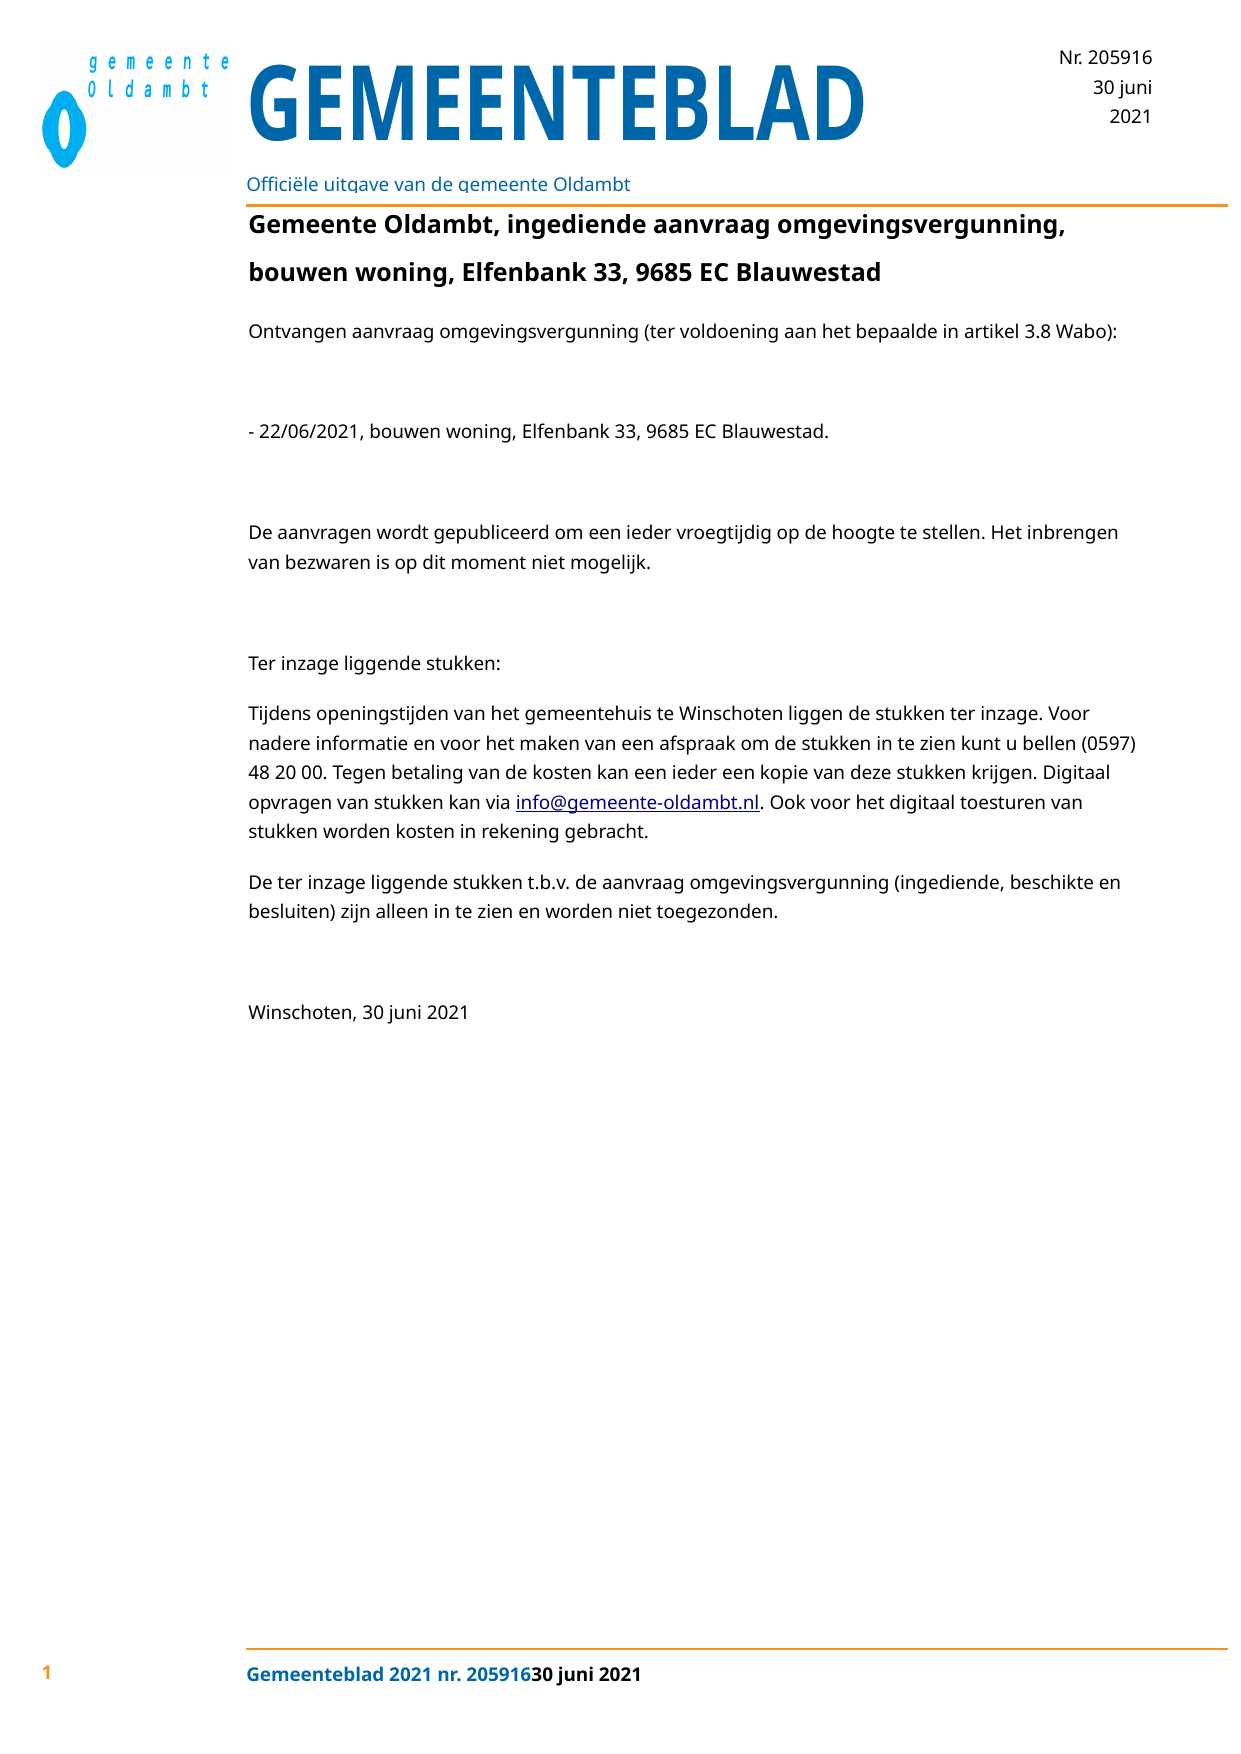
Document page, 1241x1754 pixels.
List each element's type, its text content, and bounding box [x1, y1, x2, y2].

text Ter inzage liggende stukken: [248, 650, 1152, 676]
picture [41, 47, 231, 172]
text Ontvangen aanvraag omgevingsvergunning (ter voldoening aan het bepaalde in artikel 3.8 Wabo): [248, 318, 1152, 344]
text Gemeente Oldambt, ingediende aanvraag omgevingsvergunning, bouwen woning, Elfenbank 33, 9685 EC Blauwestad [248, 207, 1152, 288]
text Winschoten, 30 juni 2021 [248, 999, 1152, 1025]
text Tijdens openingstijden van het gemeentehuis te Winschoten liggen de stukken ter inzage. Voor nadere informatie en voor het maken van een afspraak om de stukken in te zien kunt u bellen (0597) 48 20 00. Tegen betaling van de kosten kan een ieder een kopie van deze stukken krijgen. Digitaal opvragen van stukken kan via info@gemeente-oldambt.nl. Ook voor het digitaal toesturen van stukken worden kosten in rekening gebracht. [248, 700, 1152, 844]
text De aanvragen wordt gepubliceerd om een ieder vroegtijdig op de hoogte te stellen. Het inbrengen van bezwaren is op dit moment niet mogelijk. [248, 519, 1152, 575]
text De ter inzage liggende stukken t.b.v. de aanvraag omgevingsvergunning (ingediende, beschikte en besluiten) zijn alleen in te zien en worden niet toegezonden. [248, 869, 1152, 924]
text - 22/06/2021, bouwen woning, Elfenbank 33, 9685 EC Blauwestad. [248, 419, 1152, 444]
